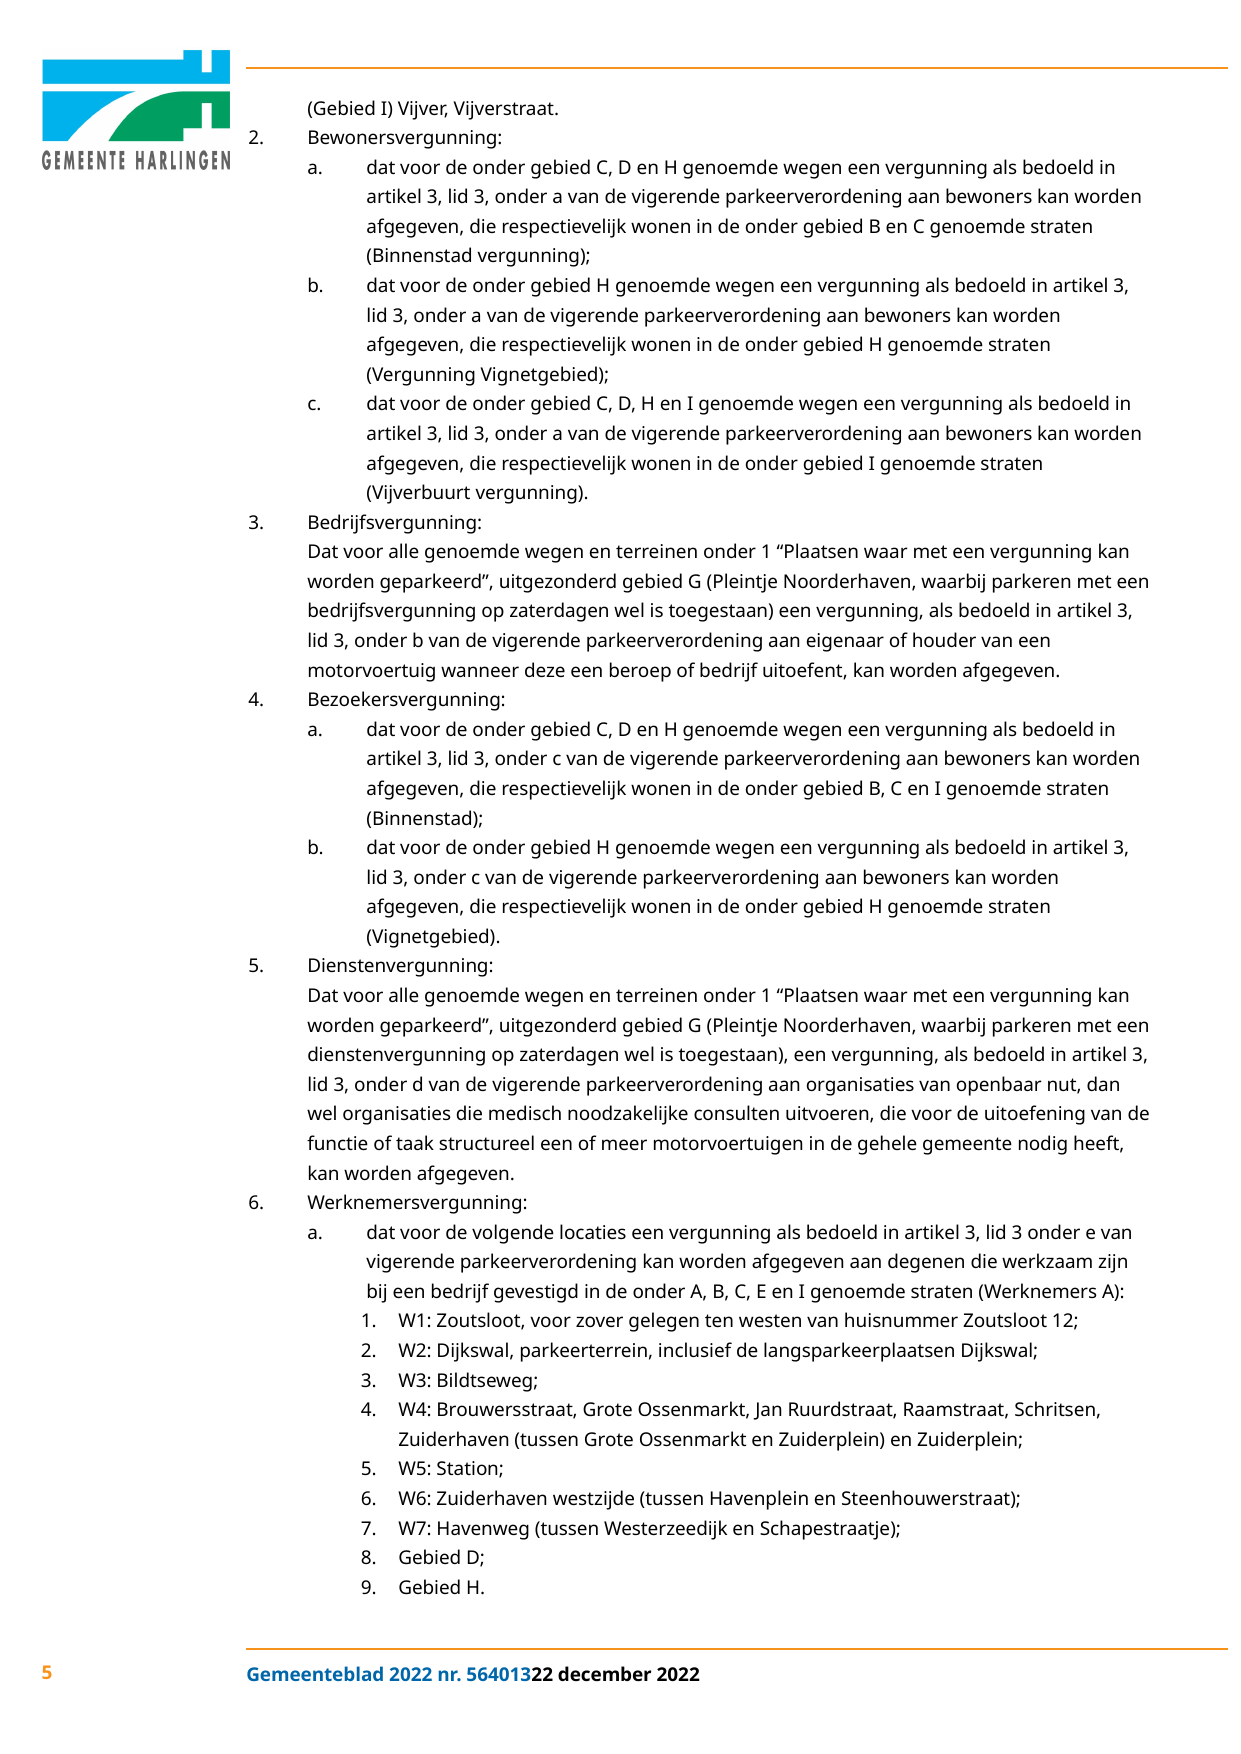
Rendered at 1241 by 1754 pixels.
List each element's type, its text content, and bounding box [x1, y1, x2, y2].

list (Gebied I) Vijver, Vijverstraat. [248, 95, 1152, 121]
list W6: Zuiderhaven westzijde (tussen Havenplein en Steenhouwerstraat); [361, 1485, 1152, 1511]
list W7: Havenweg (tussen Westerzeedijk en Schapestraatje); [361, 1515, 1152, 1541]
list W1: Zoutsloot, voor zover gelegen ten westen van huisnummer Zoutsloot 12; [361, 1308, 1152, 1333]
picture [41, 47, 231, 172]
list W3: Bildtseweg; [361, 1367, 1152, 1393]
list dat voor de onder gebied C, D en H genoemde wegen een vergunning als bedoeld in artikel 3, lid 3, onder a van de vigerende parkeerverordening aan bewoners kan worden afgegeven, die respectievelijk wonen in de onder gebied B en C genoemde straten (Binnenstad vergunning); [307, 154, 1152, 268]
list Dienstenvergunning: [248, 953, 1152, 978]
list dat voor de onder gebied C, D en H genoemde wegen een vergunning als bedoeld in artikel 3, lid 3, onder c van de vigerende parkeerverordening aan bewoners kan worden afgegeven, die respectievelijk wonen in de onder gebied B, C en I genoemde straten (Binnenstad); [307, 716, 1152, 831]
list Bewonersvergunning: [248, 124, 1152, 150]
list dat voor de volgende locaties een vergunning als bedoeld in artikel 3, lid 3 onder e van vigerende parkeerverordening kan worden afgegeven aan degenen die werkzaam zijn bij een bedrijf gevestigd in de onder A, B, C, E en I genoemde straten (Werknemers A): [307, 1219, 1152, 1304]
list dat voor de onder gebied H genoemde wegen een vergunning als bedoeld in artikel 3, lid 3, onder a van de vigerende parkeerverordening aan bewoners kan worden afgegeven, die respectievelijk wonen in de onder gebied H genoemde straten (Vergunning Vignetgebied); [307, 272, 1152, 387]
list W4: Brouwersstraat, Grote Ossenmarkt, Jan Ruurdstraat, Raamstraat, Schritsen, Zuiderhaven (tussen Grote Ossenmarkt en Zuiderplein) en Zuiderplein; [361, 1396, 1152, 1452]
list Bedrijfsvergunning: [248, 509, 1152, 535]
list W5: Station; [361, 1456, 1152, 1481]
list dat voor de onder gebied H genoemde wegen een vergunning als bedoeld in artikel 3, lid 3, onder c van de vigerende parkeerverordening aan bewoners kan worden afgegeven, die respectievelijk wonen in de onder gebied H genoemde straten (Vignetgebied). [307, 834, 1152, 949]
list W2: Dijkswal, parkeerterrein, inclusief de langsparkeerplaatsen Dijkswal; [361, 1337, 1152, 1363]
list Bezoekersvergunning: [248, 686, 1152, 712]
list Werknemersvergunning: [248, 1189, 1152, 1215]
list dat voor de onder gebied C, D, H en I genoemde wegen een vergunning als bedoeld in artikel 3, lid 3, onder a van de vigerende parkeerverordening aan bewoners kan worden afgegeven, die respectievelijk wonen in de onder gebied I genoemde straten (Vijverbuurt vergunning). [307, 391, 1152, 505]
list Gebied H. [361, 1574, 1152, 1600]
list Gebied D; [361, 1544, 1152, 1570]
list Dat voor alle genoemde wegen en terreinen onder 1 “Plaatsen waar met een vergunning kan worden geparkeerd”, uitgezonderd gebied G (Pleintje Noorderhaven, waarbij parkeren met een bedrijfsvergunning op zaterdagen wel is toegestaan) een vergunning, als bedoeld in artikel 3, lid 3, onder b van de vigerende parkeerverordening aan eigenaar of houder van een motorvoertuig wanneer deze een beroep of bedrijf uitoefent, kan worden afgegeven. [248, 538, 1152, 683]
list Dat voor alle genoemde wegen en terreinen onder 1 “Plaatsen waar met een vergunning kan worden geparkeerd”, uitgezonderd gebied G (Pleintje Noorderhaven, waarbij parkeren met een dienstenvergunning op zaterdagen wel is toegestaan), een vergunning, als bedoeld in artikel 3, lid 3, onder d van de vigerende parkeerverordening aan organisaties van openbaar nut, dan wel organisaties die medisch noodzakelijke consulten uitvoeren, die voor de uitoefening van de functie of taak structureel een of meer motorvoertuigen in de gehele gemeente nodig heeft, kan worden afgegeven. [248, 982, 1152, 1186]
